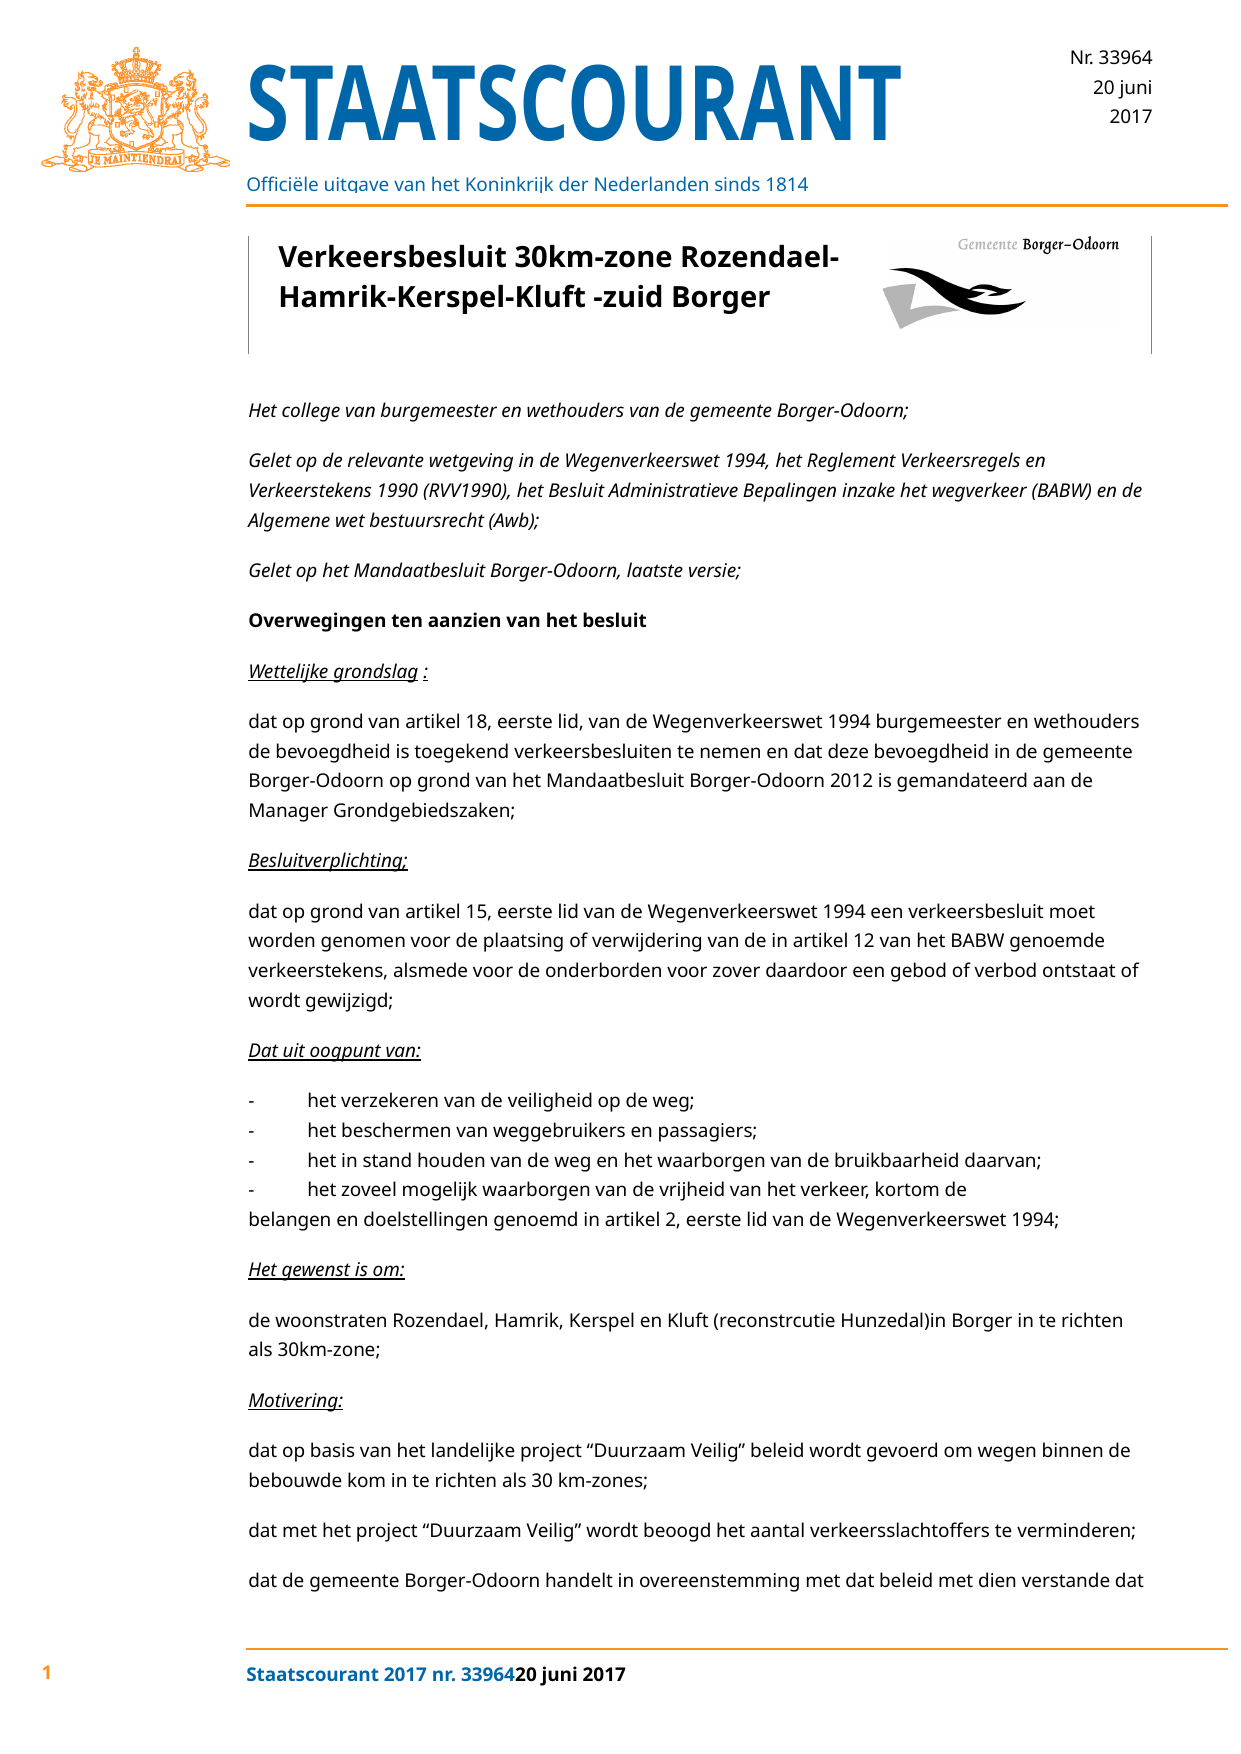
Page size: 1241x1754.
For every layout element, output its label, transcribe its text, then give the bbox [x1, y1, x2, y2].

picture [882, 236, 1119, 329]
text belangen en doelstellingen genoemd in artikel 2, eerste lid van de Wegenverkeerswet 1994; [248, 1206, 1152, 1232]
text dat op grond van artikel 18, eerste lid, van de Wegenverkeerswet 1994 burgemeester en wethouders de bevoegdheid is toegekend verkeersbesluiten te nemen en dat deze bevoegdheid in de gemeente Borger-Odoorn op grond van het Mandaatbesluit Borger-Odoorn 2012 is gemandateerd aan de Manager Grondgebiedszaken; [248, 708, 1152, 823]
list het verzekeren van de veiligheid op de weg; [248, 1088, 1152, 1113]
table_header Verkeersbesluit 30km-zone Rozendael-Hamrik-Kerspel-Kluft -zuid Borger [249, 236, 850, 354]
list het in stand houden van de weg en het waarborgen van de bruikbaarheid daarvan; [248, 1147, 1152, 1172]
text Besluitverplichting; [248, 848, 1152, 873]
text de woonstraten Rozendael, Hamrik, Kerspel en Kluft (reconstrcutie Hunzedal)in Borger in te richten als 30km-zone; [248, 1307, 1152, 1362]
text dat met het project “Duurzaam Veilig” wordt beoogd het aantal verkeersslachtoffers te verminderen; [248, 1517, 1152, 1543]
list het beschermen van weggebruikers en passagiers; [248, 1117, 1152, 1143]
text dat op basis van het landelijke project “Duurzaam Veilig” beleid wordt gevoerd om wegen binnen de bebouwde kom in te richten als 30 km-zones; [248, 1437, 1152, 1492]
text Het college van burgemeester en wethouders van de gemeente Borger-Odoorn; [248, 397, 1152, 423]
text Dat uit oogpunt van: [248, 1037, 1152, 1063]
text Gelet op de relevante wetgeving in de Wegenverkeerswet 1994, het Reglement Verkeersregels en Verkeerstekens 1990 (RVV1990), het Besluit Administratieve Bepalingen inzake het wegverkeer (BABW) en de Algemene wet bestuursrecht (Awb); [248, 448, 1152, 532]
text Motivering: [248, 1387, 1152, 1412]
text Wettelijke grondslag : [248, 658, 1152, 684]
text dat de gemeente Borger-Odoorn handelt in overeenstemming met dat beleid met dien verstande dat [248, 1568, 1152, 1593]
text Gelet op het Mandaatbesluit Borger-Odoorn, laatste versie; [248, 557, 1152, 583]
table_header [850, 236, 1151, 354]
text Overwegingen ten aanzien van het besluit [248, 608, 1152, 633]
text dat op grond van artikel 15, eerste lid van de Wegenverkeerswet 1994 een verkeersbesluit moet worden genomen voor de plaatsing of verwijdering van de in artikel 12 van het BABW genoemde verkeerstekens, alsmede voor de onderborden voor zover daardoor een gebod of verbod ontstaat of wordt gewijzigd; [248, 898, 1152, 1012]
list het zoveel mogelijk waarborgen van de vrijheid van het verkeer, kortom de [248, 1176, 1152, 1202]
picture [41, 47, 231, 172]
text Het gewenst is om: [248, 1256, 1152, 1282]
